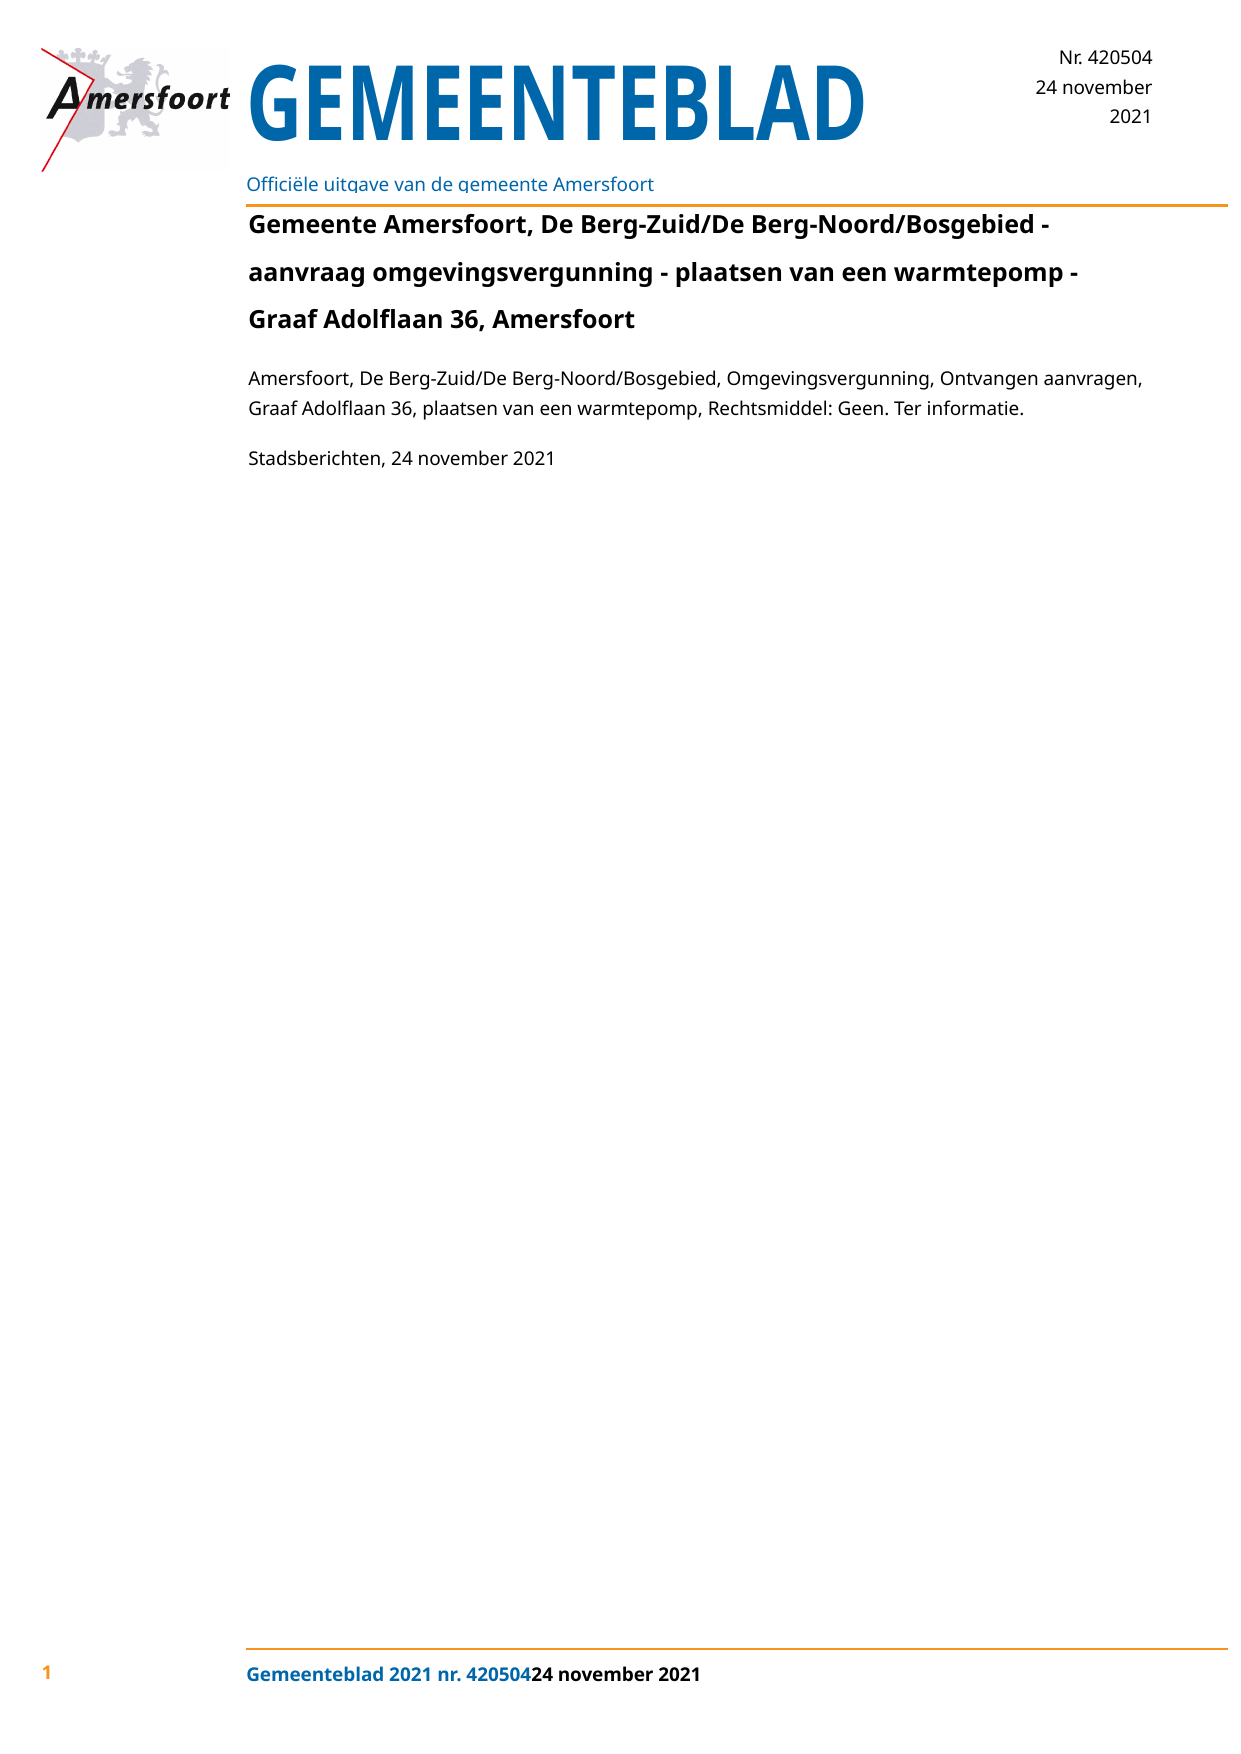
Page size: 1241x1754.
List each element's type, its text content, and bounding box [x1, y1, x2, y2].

picture [41, 47, 231, 172]
text Amersfoort, De Berg-Zuid/De Berg-Noord/Bosgebied, Omgevingsvergunning, Ontvangen aanvragen, Graaf Adolflaan 36, plaatsen van een warmtepomp, Rechtsmiddel: Geen. Ter informatie. [248, 366, 1152, 421]
text Gemeente Amersfoort, De Berg-Zuid/De Berg-Noord/Bosgebied - aanvraag omgevingsvergunning - plaatsen van een warmtepomp - Graaf Adolflaan 36, Amersfoort [248, 207, 1152, 336]
text Stadsberichten, 24 november 2021 [248, 446, 1152, 471]
